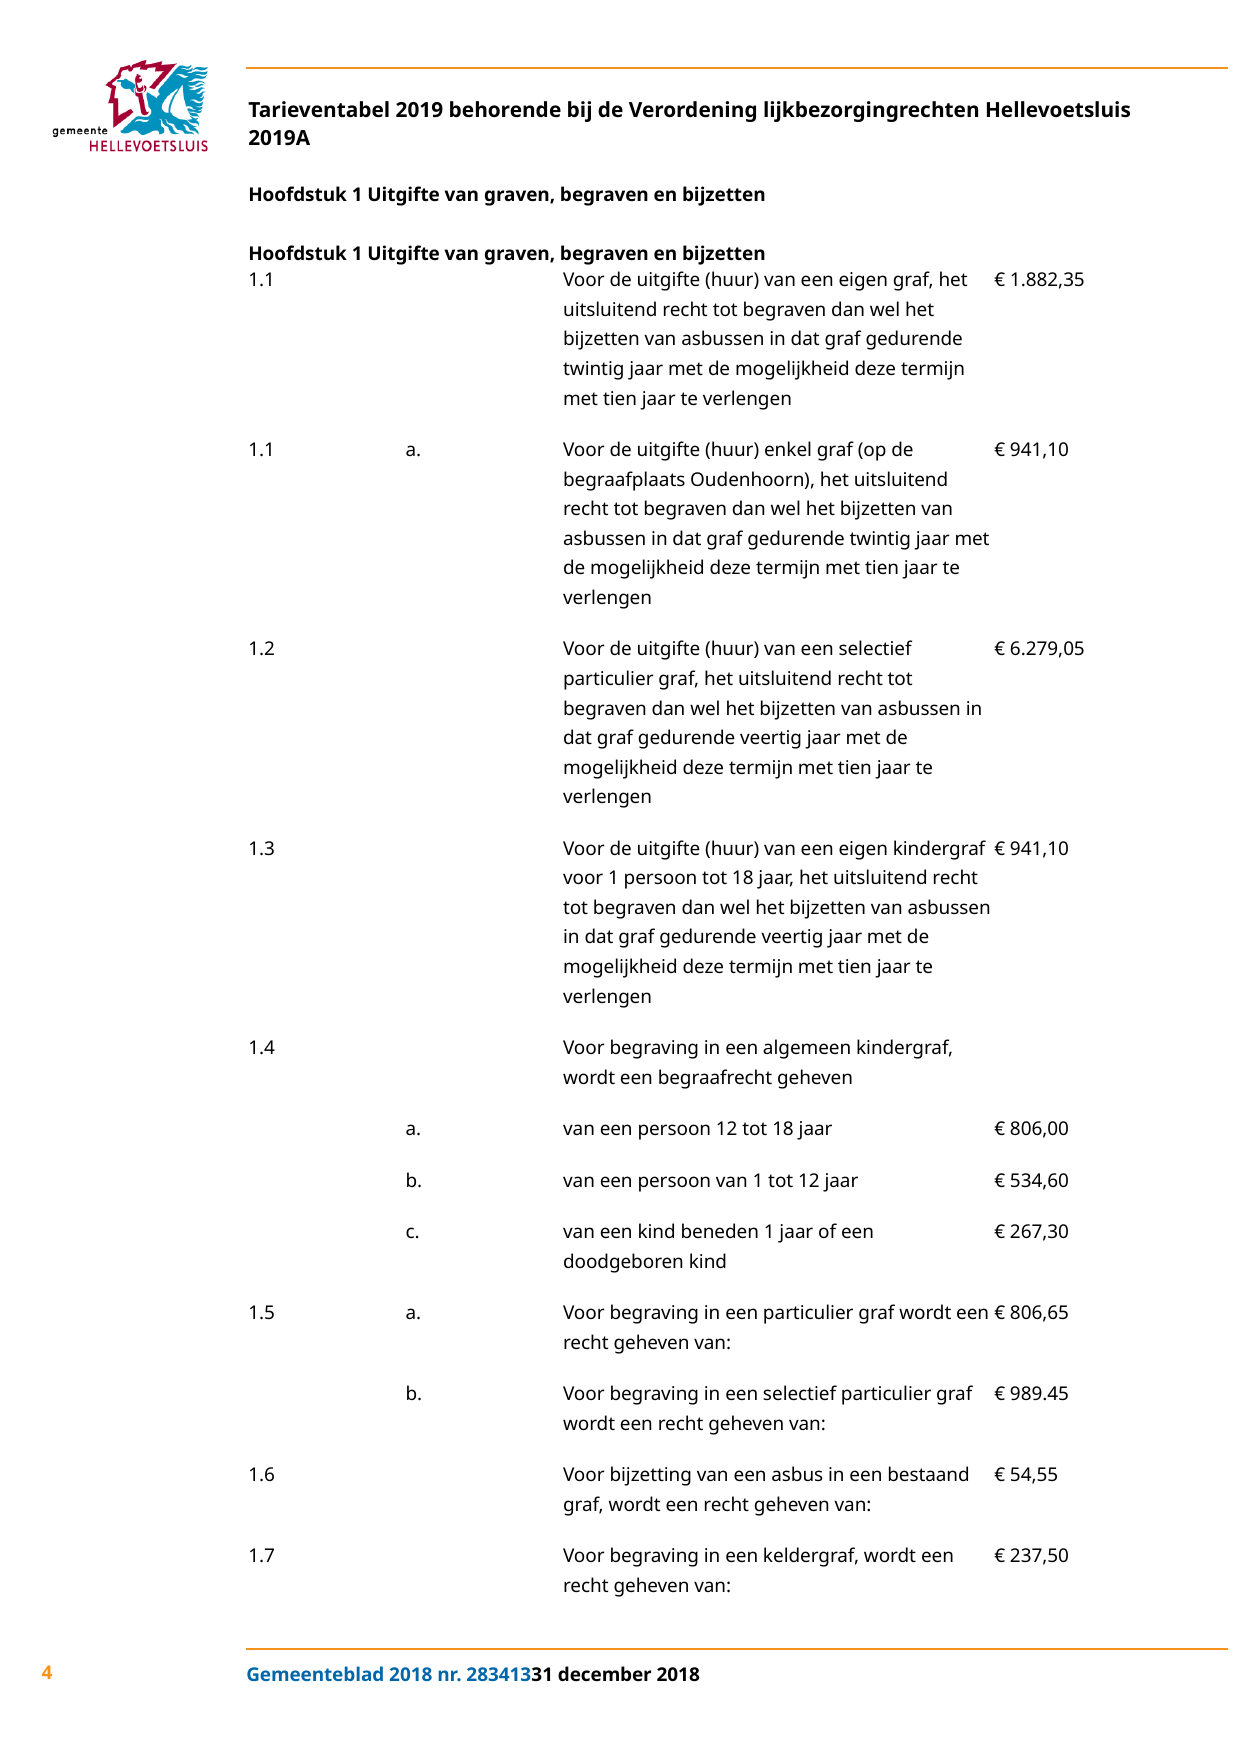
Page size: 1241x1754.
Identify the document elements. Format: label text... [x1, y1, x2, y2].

table_cell [994, 1355, 1152, 1380]
table_cell [563, 1141, 994, 1167]
table_cell a. [405, 1115, 563, 1141]
text Hoofdstuk 1 Uitgifte van graven, begraven en bijzetten [248, 181, 1152, 207]
table_cell [405, 1009, 563, 1034]
table_cell [994, 1193, 1152, 1218]
table_cell [248, 1380, 405, 1436]
table_cell € 54,55 [994, 1461, 1152, 1517]
table_cell [563, 1436, 994, 1461]
table_cell Voor de uitgifte (huur) van een selectief particulier graf, het uitsluitend recht tot begraven dan wel het bijzetten van asbussen in dat graf gedurende veertig jaar met de mogelijkheid deze termijn met tien jaar te verlengen [563, 636, 994, 809]
table_cell [248, 1517, 405, 1542]
table_cell [248, 809, 405, 835]
table_cell Voor bijzetting van een asbus in een bestaand graf, wordt een recht geheven van: [563, 1461, 994, 1517]
text Tarieventabel 2019 behorende bij de Verordening lijkbezorgingrechten Hellevoetsluis 2019A [248, 95, 1152, 152]
table_cell € 941,10 [994, 436, 1152, 610]
table_cell [405, 1141, 563, 1167]
table_cell [563, 1090, 994, 1115]
table_cell [563, 809, 994, 835]
table_cell Voor begraving in een particulier graf wordt een recht geheven van: [563, 1299, 994, 1354]
table_cell [405, 1274, 563, 1299]
table_cell 1.3 [248, 835, 405, 1008]
table_cell [563, 1517, 994, 1542]
table_cell Voor begraving in een algemeen kindergraf, wordt een begraafrecht geheven [563, 1034, 994, 1089]
table_cell [405, 1517, 563, 1542]
table_cell [405, 410, 563, 436]
table_cell [994, 809, 1152, 835]
table_cell [994, 1090, 1152, 1115]
table_cell van een persoon van 1 tot 12 jaar [563, 1167, 994, 1192]
table_cell [563, 610, 994, 636]
table_cell [994, 1436, 1152, 1461]
table_cell 1.1 [248, 436, 405, 610]
table_cell € 989.45 [994, 1380, 1152, 1436]
table_cell [405, 1543, 563, 1598]
table_cell [994, 1009, 1152, 1034]
table_cell 1.7 [248, 1543, 405, 1598]
table_cell [248, 1115, 405, 1141]
table_cell [248, 1167, 405, 1192]
table_cell [248, 1009, 405, 1034]
table_cell 1.1 [248, 266, 405, 410]
table_cell b. [405, 1380, 563, 1436]
table_cell [248, 1436, 405, 1461]
table_cell a. [405, 1299, 563, 1354]
table_cell [994, 610, 1152, 636]
table_cell van een persoon 12 tot 18 jaar [563, 1115, 994, 1141]
table_cell [994, 1517, 1152, 1542]
table_cell [248, 610, 405, 636]
table_cell 1.5 [248, 1299, 405, 1354]
table_cell Voor begraving in een selectief particulier graf wordt een recht geheven van: [563, 1380, 994, 1436]
table_header Hoofdstuk 1 Uitgifte van graven, begraven en bijzetten [248, 241, 1152, 266]
table_cell a. [405, 436, 563, 610]
table_cell € 806,65 [994, 1299, 1152, 1354]
table_cell c. [405, 1218, 563, 1273]
table_cell [248, 1141, 405, 1167]
table_cell [563, 1274, 994, 1299]
picture [41, 47, 231, 172]
table_cell [405, 1034, 563, 1089]
table_cell [994, 1141, 1152, 1167]
table_cell [405, 1355, 563, 1380]
table_cell 1.4 [248, 1034, 405, 1089]
table_cell [563, 1355, 994, 1380]
table_cell b. [405, 1167, 563, 1192]
table_cell [994, 1274, 1152, 1299]
table_cell € 534,60 [994, 1167, 1152, 1192]
table_cell € 941,10 [994, 835, 1152, 1008]
table_cell [248, 1274, 405, 1299]
table_cell € 806,00 [994, 1115, 1152, 1141]
table_cell € 237,50 [994, 1543, 1152, 1598]
table_cell [405, 809, 563, 835]
table_cell [405, 266, 563, 410]
table_cell Voor de uitgifte (huur) van een eigen graf, het uitsluitend recht tot begraven dan wel het bijzetten van asbussen in dat graf gedurende twintig jaar met de mogelijkheid deze termijn met tien jaar te verlengen [563, 266, 994, 410]
table_cell van een kind beneden 1 jaar of een doodgeboren kind [563, 1218, 994, 1273]
table_cell Voor de uitgifte (huur) enkel graf (op de begraafplaats Oudenhoorn), het uitsluitend recht tot begraven dan wel het bijzetten van asbussen in dat graf gedurende twintig jaar met de mogelijkheid deze termijn met tien jaar te verlengen [563, 436, 994, 610]
table_cell [248, 410, 405, 436]
table_cell [994, 410, 1152, 436]
table_cell [248, 1193, 405, 1218]
table_cell [405, 835, 563, 1008]
table_cell [248, 1218, 405, 1273]
table_cell 1.2 [248, 636, 405, 809]
table_cell 1.6 [248, 1461, 405, 1517]
table_cell [248, 1355, 405, 1380]
table_cell [994, 1034, 1152, 1089]
table_cell [405, 1090, 563, 1115]
table_cell [563, 1009, 994, 1034]
table_cell [405, 1193, 563, 1218]
table_cell € 1.882,35 [994, 266, 1152, 410]
table_cell [405, 636, 563, 809]
table_cell Voor de uitgifte (huur) van een eigen kindergraf voor 1 persoon tot 18 jaar, het uitsluitend recht tot begraven dan wel het bijzetten van asbussen in dat graf gedurende veertig jaar met de mogelijkheid deze termijn met tien jaar te verlengen [563, 835, 994, 1008]
table_cell [563, 1193, 994, 1218]
table_cell [405, 1436, 563, 1461]
table_cell [563, 410, 994, 436]
table_cell € 267,30 [994, 1218, 1152, 1273]
table_cell [405, 610, 563, 636]
table_cell [248, 1090, 405, 1115]
table_cell Voor begraving in een keldergraf, wordt een recht geheven van: [563, 1543, 994, 1598]
table_cell € 6.279,05 [994, 636, 1152, 809]
table_cell [405, 1461, 563, 1517]
